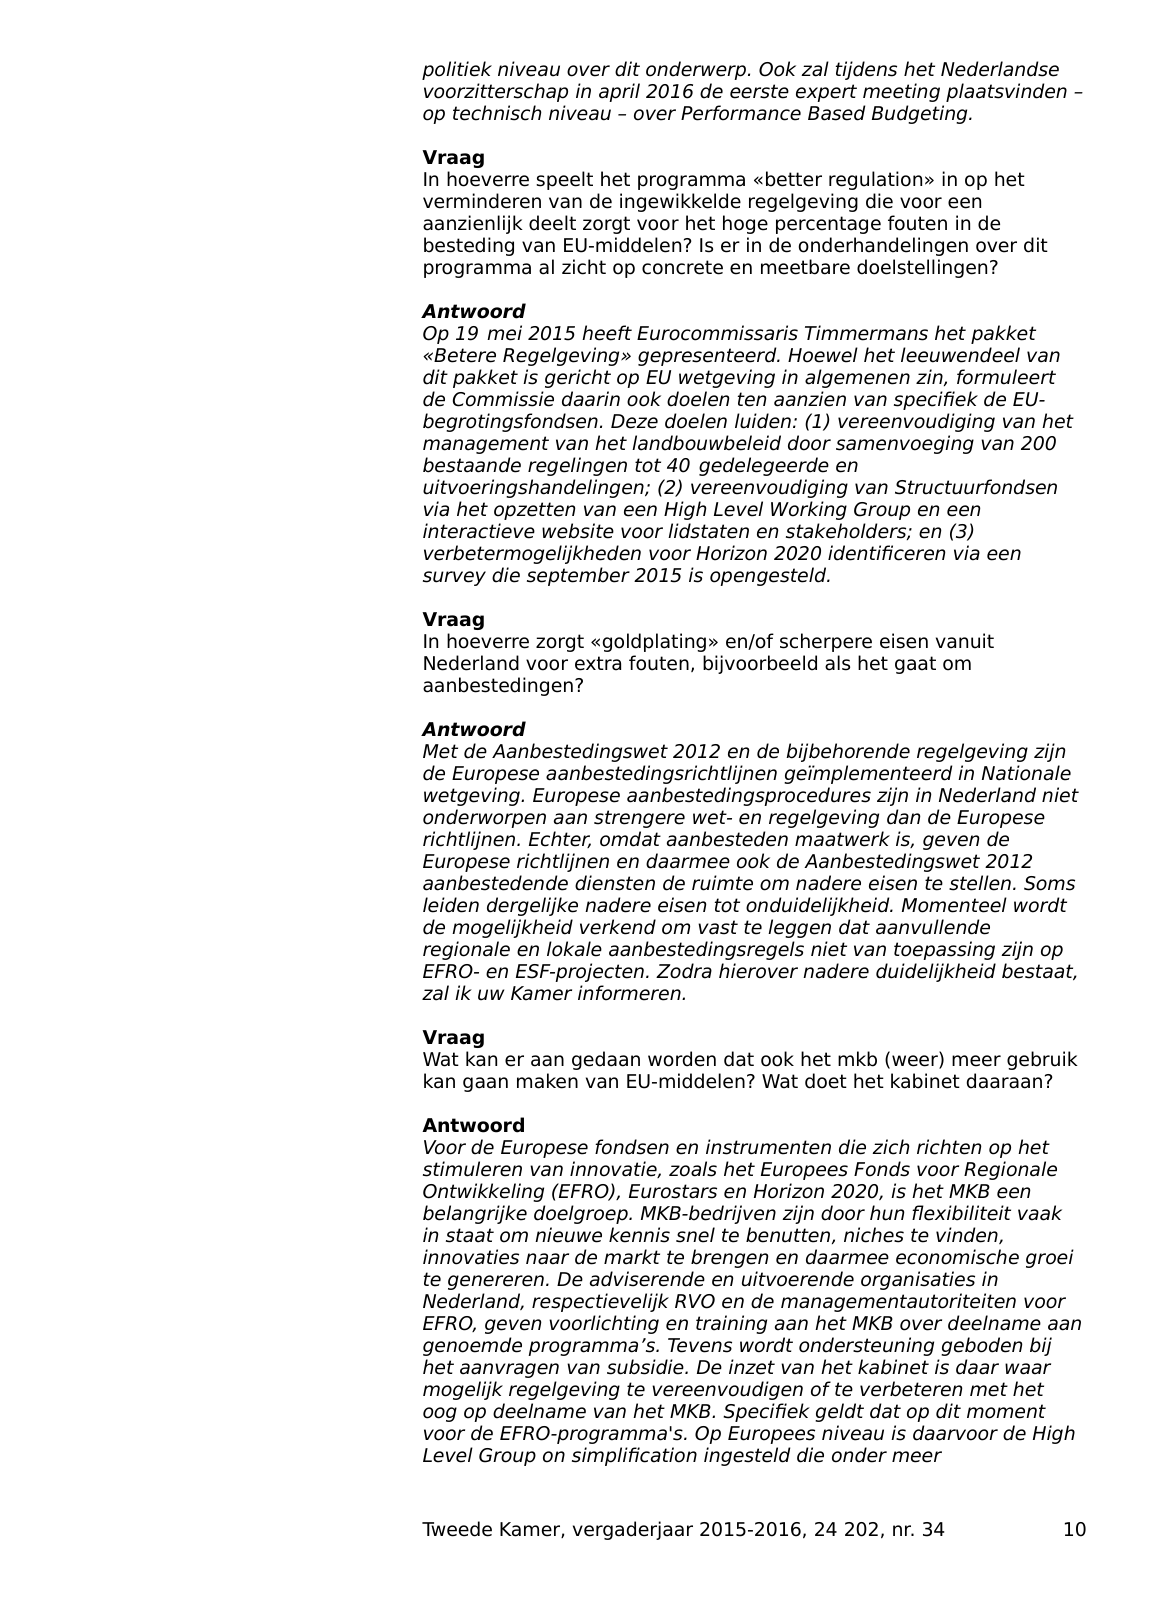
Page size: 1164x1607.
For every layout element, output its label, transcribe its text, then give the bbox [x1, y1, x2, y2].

text Vraag [422, 147, 1087, 169]
text In hoeverre speelt het programma «better regulation» in op het verminderen van de ingewikkelde regelgeving die voor een aanzienlijk deelt zorgt voor het hoge percentage fouten in de besteding van EU-middelen? Is er in de onderhandelingen over dit programma al zicht op concrete en meetbare doelstellingen? [422, 169, 1087, 279]
text Vraag [422, 1027, 1087, 1049]
text In hoeverre zorgt «goldplating» en/of scherpere eisen vanuit Nederland voor extra fouten, bijvoorbeeld als het gaat om aanbestedingen? [422, 631, 1087, 697]
text politiek niveau over dit onderwerp. Ook zal tijdens het Nederlandse voorzitterschap in april 2016 de eerste expert meeting plaatsvinden – op technisch niveau – over Performance Based Budgeting. [422, 59, 1087, 125]
text Wat kan er aan gedaan worden dat ook het mkb (weer) meer gebruik kan gaan maken van EU-middelen? Wat doet het kabinet daaraan? [422, 1049, 1087, 1093]
text Vraag [422, 609, 1087, 631]
text Voor de Europese fondsen en instrumenten die zich richten op het stimuleren van innovatie, zoals het Europees Fonds voor Regionale Ontwikkeling (EFRO), Eurostars en Horizon 2020, is het MKB een belangrijke doelgroep. MKB-bedrijven zijn door hun flexibiliteit vaak in staat om nieuwe kennis snel te benutten, niches te vinden, innovaties naar de markt te brengen en daarmee economische groei te genereren. De adviserende en uitvoerende organisaties in Nederland, respectievelijk RVO en de managementautoriteiten voor EFRO, geven voorlichting en training aan het MKB over deelname aan genoemde programma’s. Tevens wordt ondersteuning geboden bij het aanvragen van subsidie. De inzet van het kabinet is daar waar mogelijk regelgeving te vereenvoudigen of te verbeteren met het oog op deelname van het MKB. Specifiek geldt dat op dit moment voor de EFRO-programma's. Op Europees niveau is daarvoor de High Level Group on simplification ingesteld die onder meer [422, 1137, 1087, 1467]
text Op 19 mei 2015 heeft Eurocommissaris Timmermans het pakket «Betere Regelgeving» gepresenteerd. Hoewel het leeuwendeel van dit pakket is gericht op EU wetgeving in algemenen zin, formuleert de Commissie daarin ook doelen ten aanzien van specifiek de EU-begrotingsfondsen. Deze doelen luiden: (1) vereenvoudiging van het management van het landbouwbeleid door samenvoeging van 200 bestaande regelingen tot 40 gedelegeerde en uitvoeringshandelingen; (2) vereenvoudiging van Structuurfondsen via het opzetten van een High Level Working Group en een interactieve website voor lidstaten en stakeholders; en (3) verbetermogelijkheden voor Horizon 2020 identificeren via een survey die september 2015 is opengesteld. [422, 323, 1087, 587]
text Antwoord [422, 1115, 1087, 1137]
text Antwoord [422, 301, 1087, 323]
text Met de Aanbestedingswet 2012 en de bijbehorende regelgeving zijn de Europese aanbestedingsrichtlijnen geïmplementeerd in Nationale wetgeving. Europese aanbestedingsprocedures zijn in Nederland niet onderworpen aan strengere wet- en regelgeving dan de Europese richtlijnen. Echter, omdat aanbesteden maatwerk is, geven de Europese richtlijnen en daarmee ook de Aanbestedingswet 2012 aanbestedende diensten de ruimte om nadere eisen te stellen. Soms leiden dergelijke nadere eisen tot onduidelijkheid. Momenteel wordt de mogelijkheid verkend om vast te leggen dat aanvullende regionale en lokale aanbestedingsregels niet van toepassing zijn op EFRO- en ESF-projecten. Zodra hierover nadere duidelijkheid bestaat, zal ik uw Kamer informeren. [422, 741, 1087, 1005]
text Antwoord [422, 719, 1087, 741]
